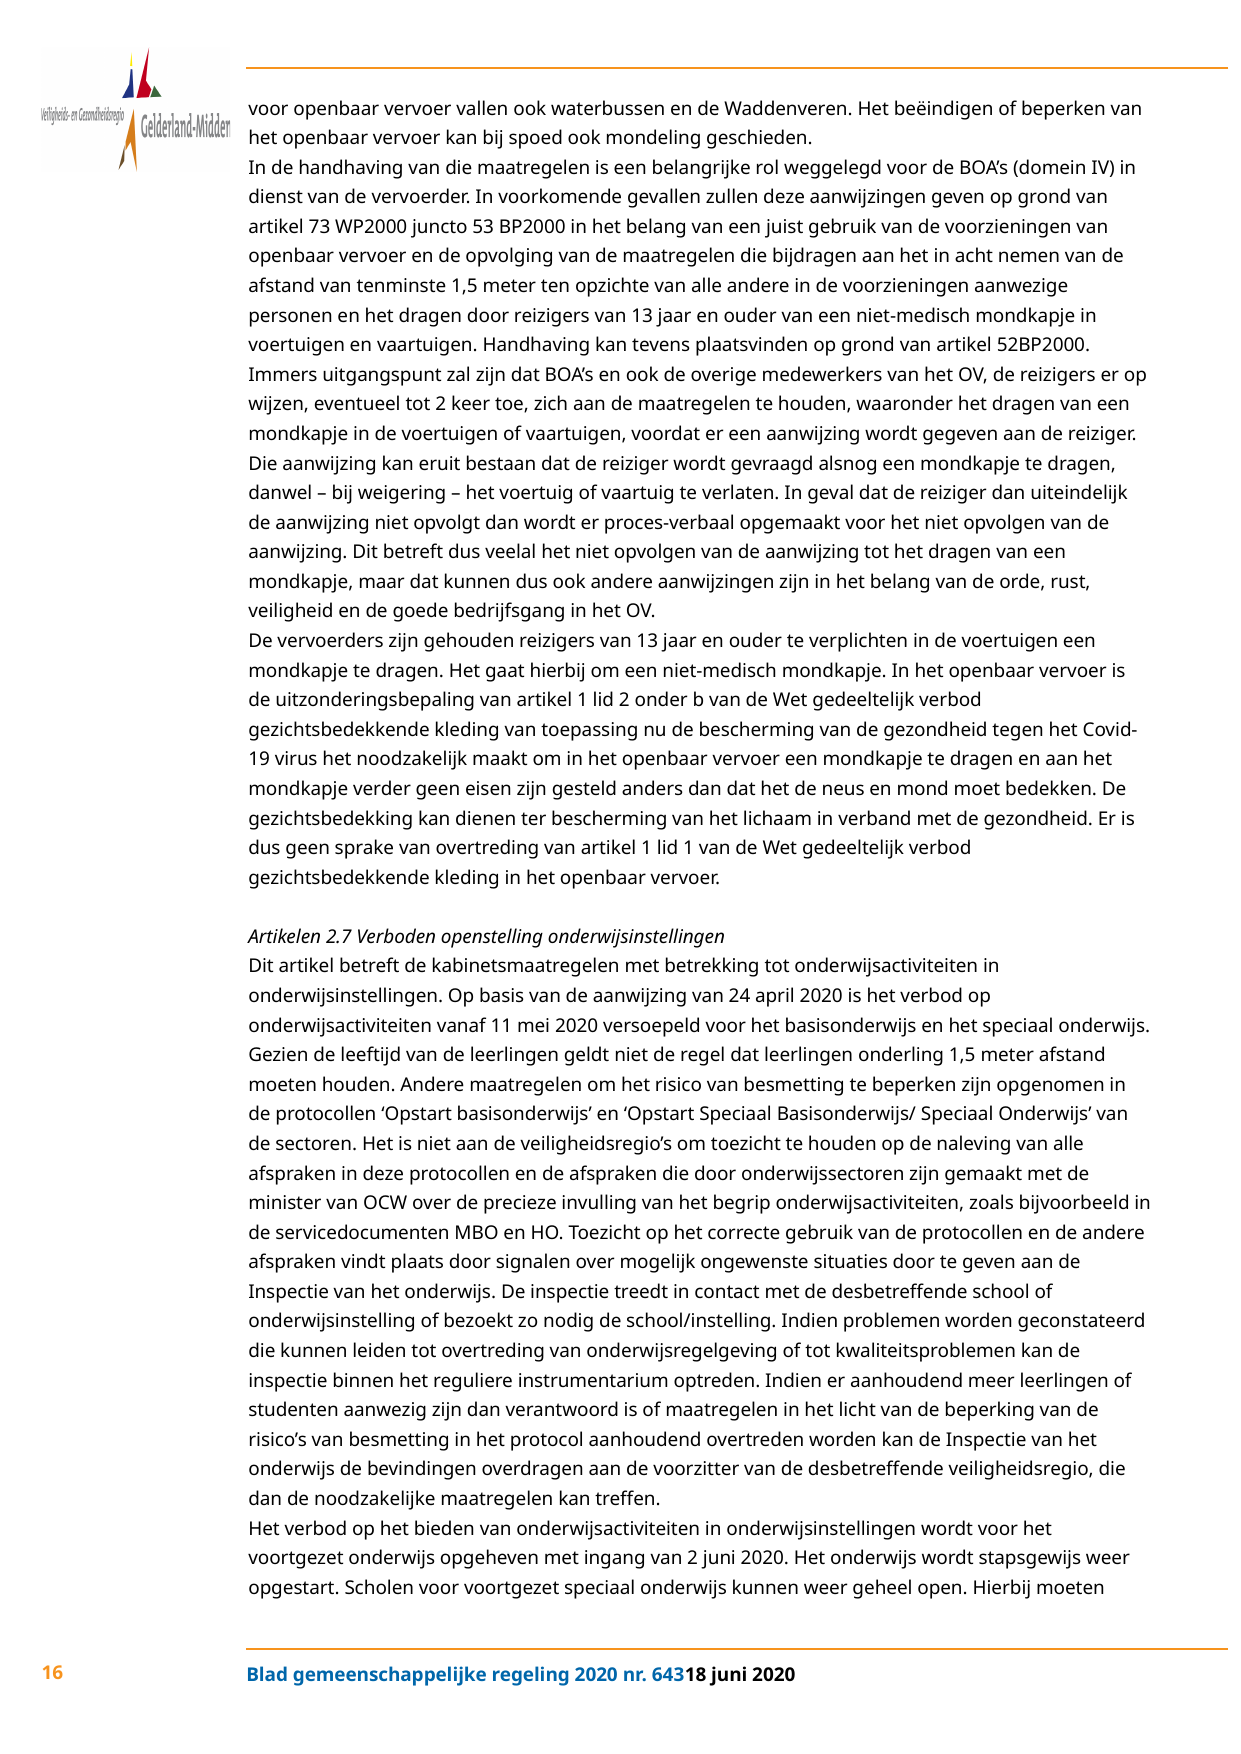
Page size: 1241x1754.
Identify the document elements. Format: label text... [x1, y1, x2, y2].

text Immers uitgangspunt zal zijn dat BOA’s en ook de overige medewerkers van het OV, de reizigers er op wijzen, eventueel tot 2 keer toe, zich aan de maatregelen te houden, waaronder het dragen van een mondkapje in de voertuigen of vaartuigen, voordat er een aanwijzing wordt gegeven aan de reiziger. Die aanwijzing kan eruit bestaan dat de reiziger wordt gevraagd alsnog een mondkapje te dragen, danwel – bij weigering – het voertuig of vaartuig te verlaten. In geval dat de reiziger dan uiteindelijk de aanwijzing niet opvolgt dan wordt er proces-verbaal opgemaakt voor het niet opvolgen van de aanwijzing. Dit betreft dus veelal het niet opvolgen van de aanwijzing tot het dragen van een mondkapje, maar dat kunnen dus ook andere aanwijzingen zijn in het belang van de orde, rust, veiligheid en de goede bedrijfsgang in het OV. [248, 361, 1152, 623]
picture [41, 47, 231, 172]
text Artikelen 2.7 Verboden openstelling onderwijsinstellingen [248, 923, 1152, 949]
text In de handhaving van die maatregelen is een belangrijke rol weggelegd voor de BOA’s (domein IV) in dienst van de vervoerder. In voorkomende gevallen zullen deze aanwijzingen geven op grond van artikel 73 WP2000 juncto 53 BP2000 in het belang van een juist gebruik van de voorzieningen van openbaar vervoer en de opvolging van de maatregelen die bijdragen aan het in acht nemen van de afstand van tenminste 1,5 meter ten opzichte van alle andere in de voorzieningen aanwezige personen en het dragen door reizigers van 13 jaar en ouder van een niet-medisch mondkapje in voertuigen en vaartuigen. Handhaving kan tevens plaatsvinden op grond van artikel 52BP2000. [248, 154, 1152, 357]
text Het verbod op het bieden van onderwijsactiviteiten in onderwijsinstellingen wordt voor het voortgezet onderwijs opgeheven met ingang van 2 juni 2020. Het onderwijs wordt stapsgewijs weer opgestart. Scholen voor voortgezet speciaal onderwijs kunnen weer geheel open. Hierbij moeten [248, 1515, 1152, 1600]
text Gezien de leeftijd van de leerlingen geldt niet de regel dat leerlingen onderling 1,5 meter afstand moeten houden. Andere maatregelen om het risico van besmetting te beperken zijn opgenomen in de protocollen ‘Opstart basisonderwijs’ en ‘Opstart Speciaal Basisonderwijs/ Speciaal Onderwijs’ van de sectoren. Het is niet aan de veiligheidsregio’s om toezicht te houden op de naleving van alle afspraken in deze protocollen en de afspraken die door onderwijssectoren zijn gemaakt met de minister van OCW over de precieze invulling van het begrip onderwijsactiviteiten, zoals bijvoorbeeld in de servicedocumenten MBO en HO. Toezicht op het correcte gebruik van de protocollen en de andere afspraken vindt plaats door signalen over mogelijk ongewenste situaties door te geven aan de Inspectie van het onderwijs. De inspectie treedt in contact met de desbetreffende school of onderwijsinstelling of bezoekt zo nodig de school/instelling. Indien problemen worden geconstateerd die kunnen leiden tot overtreding van onderwijsregelgeving of tot kwaliteitsproblemen kan de inspectie binnen het reguliere instrumentarium optreden. Indien er aanhoudend meer leerlingen of studenten aanwezig zijn dan verantwoord is of maatregelen in het licht van de beperking van de risico’s van besmetting in het protocol aanhoudend overtreden worden kan de Inspectie van het onderwijs de bevindingen overdragen aan de voorzitter van de desbetreffende veiligheidsregio, die dan de noodzakelijke maatregelen kan treffen. [248, 1041, 1152, 1511]
text voor openbaar vervoer vallen ook waterbussen en de Waddenveren. Het beëindigen of beperken van het openbaar vervoer kan bij spoed ook mondeling geschieden. [248, 95, 1152, 150]
text Dit artikel betreft de kabinetsmaatregelen met betrekking tot onderwijsactiviteiten in onderwijsinstellingen. Op basis van de aanwijzing van 24 april 2020 is het verbod op onderwijsactiviteiten vanaf 11 mei 2020 versoepeld voor het basisonderwijs en het speciaal onderwijs. [248, 953, 1152, 1038]
text De vervoerders zijn gehouden reizigers van 13 jaar en ouder te verplichten in de voertuigen een mondkapje te dragen. Het gaat hierbij om een niet-medisch mondkapje. In het openbaar vervoer is de uitzonderingsbepaling van artikel 1 lid 2 onder b van de Wet gedeeltelijk verbod gezichtsbedekkende kleding van toepassing nu de bescherming van de gezondheid tegen het Covid-19 virus het noodzakelijk maakt om in het openbaar vervoer een mondkapje te dragen en aan het mondkapje verder geen eisen zijn gesteld anders dan dat het de neus en mond moet bedekken. De gezichtsbedekking kan dienen ter bescherming van het lichaam in verband met de gezondheid. Er is dus geen sprake van overtreding van artikel 1 lid 1 van de Wet gedeeltelijk verbod gezichtsbedekkende kleding in het openbaar vervoer. [248, 627, 1152, 890]
